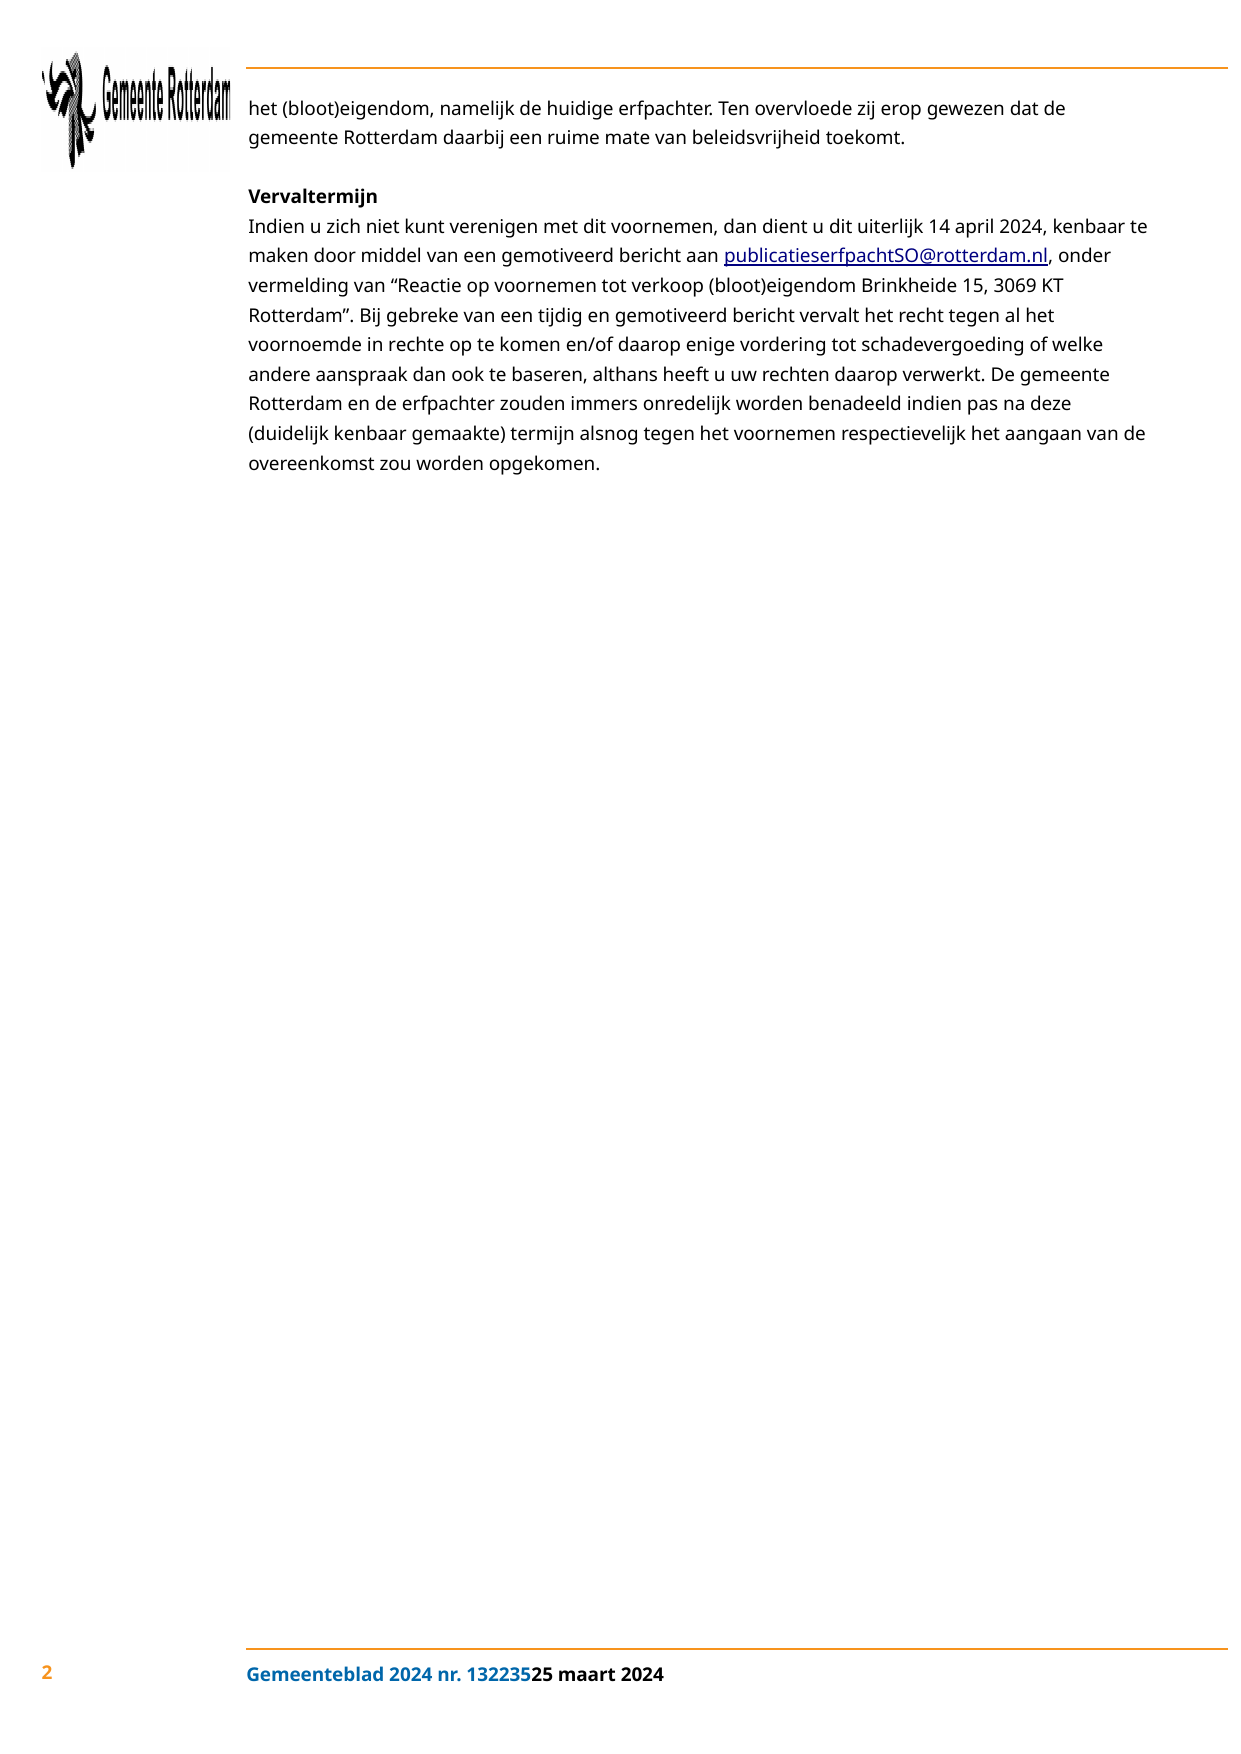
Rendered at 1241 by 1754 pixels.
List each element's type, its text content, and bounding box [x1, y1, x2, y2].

text Indien u zich niet kunt verenigen met dit voornemen, dan dient u dit uiterlijk 14 april 2024, kenbaar te maken door middel van een gemotiveerd bericht aan publicatieserfpachtSO@rotterdam.nl, onder vermelding van “Reactie op voornemen tot verkoop (bloot)eigendom Brinkheide 15, 3069 KT Rotterdam”. Bij gebreke van een tijdig en gemotiveerd bericht vervalt het recht tegen al het voornoemde in rechte op te komen en/of daarop enige vordering tot schadevergoeding of welke andere aanspraak dan ook te baseren, althans heeft u uw rechten daarop verwerkt. De gemeente Rotterdam en de erfpachter zouden immers onredelijk worden benadeeld indien pas na deze (duidelijk kenbaar gemaakte) termijn alsnog tegen het voornemen respectievelijk het aangaan van de overeenkomst zou worden opgekomen. [248, 213, 1152, 476]
picture [41, 47, 231, 172]
text Vervaltermijn [248, 183, 1152, 209]
text het (bloot)eigendom, namelijk de huidige erfpachter. Ten overvloede zij erop gewezen dat de gemeente Rotterdam daarbij een ruime mate van beleidsvrijheid toekomt. [248, 95, 1152, 150]
